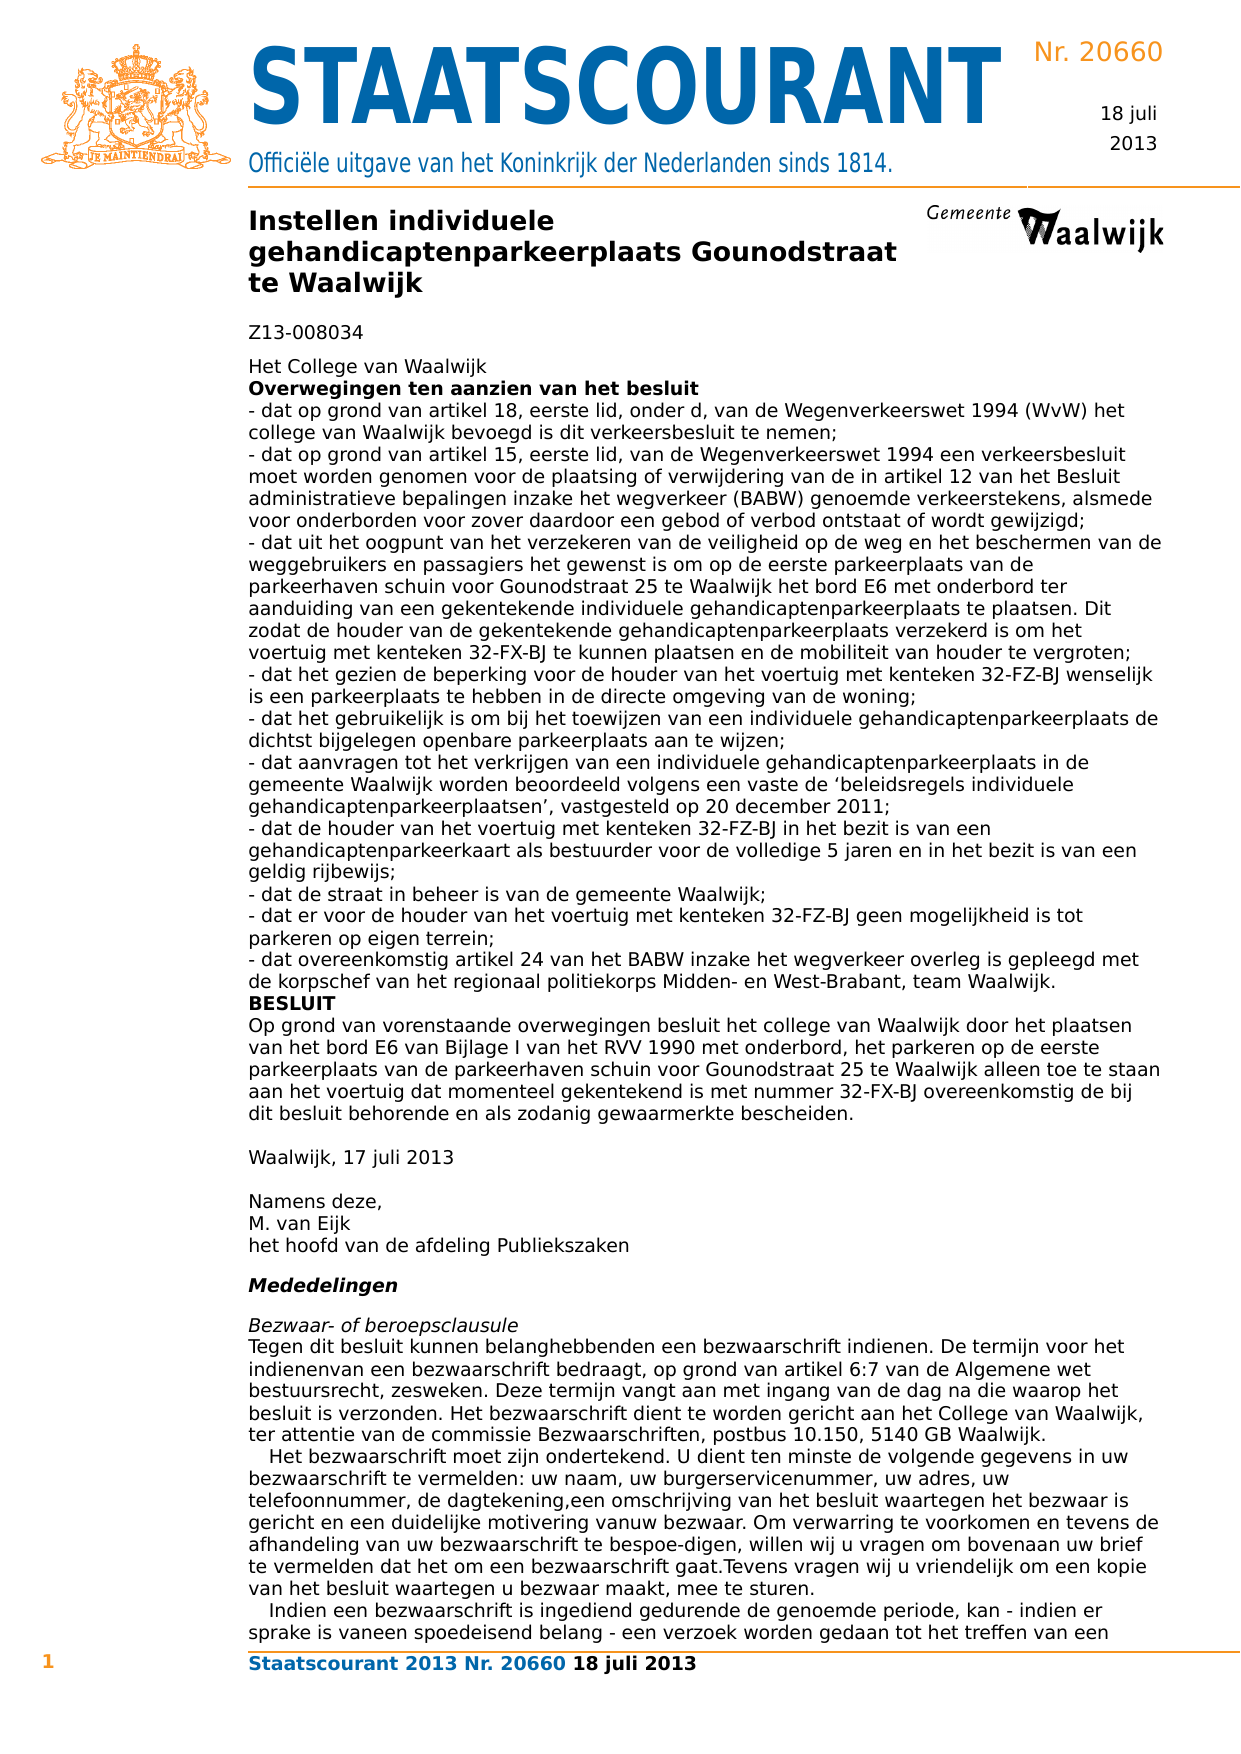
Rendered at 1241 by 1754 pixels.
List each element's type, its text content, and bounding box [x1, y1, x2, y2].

text Het bezwaarschrift moet zijn ondertekend. U dient ten minste de volgende gegevens in uw bezwaarschrift te vermelden: uw naam, uw burgerservicenummer, uw adres, uw telefoonnummer, de dagtekening,een omschrijving van het besluit waartegen het bezwaar is gericht en een duidelijke motivering vanuw bezwaar. Om verwarring te voorkomen en tevens de afhandeling van uw bezwaarschrift te bespoe-digen, willen wij u vragen om bovenaan uw brief te vermelden dat het om een bezwaarschrift gaat.Tevens vragen wij u vriendelijk om een kopie van het besluit waartegen u bezwaar maakt, mee te sturen. [248, 1446, 1163, 1600]
picture [41, 44, 231, 169]
text - dat op grond van artikel 15, eerste lid, van de Wegenverkeerswet 1994 een verkeersbesluit moet worden genomen voor de plaatsing of verwijdering van de in artikel 12 van het Besluit administratieve bepalingen inzake het wegverkeer (BABW) genoemde verkeerstekens, alsmede voor onderborden voor zover daardoor een gebod of verbod ontstaat of wordt gewijzigd; [248, 444, 1163, 532]
text - dat de houder van het voertuig met kenteken 32-FZ-BJ in het bezit is van een gehandicaptenparkeerkaart als bestuurder voor de volledige 5 jaren en in het bezit is van een geldig rijbewijs; [248, 817, 1163, 883]
text het hoofd van de afdeling Publiekszaken [248, 1235, 1163, 1257]
text BESLUIT [248, 993, 1163, 1015]
text - dat het gezien de beperking voor de houder van het voertuig met kenteken 32-FZ-BJ wenselijk is een parkeerplaats te hebben in de directe omgeving van de woning; [248, 664, 1163, 708]
subtitle Overwegingen ten aanzien van het besluit [248, 378, 1163, 400]
picture [927, 205, 1164, 253]
text M. van Eijk [248, 1213, 1163, 1235]
text - dat overeenkomstig artikel 24 van het BABW inzake het wegverkeer overleg is gepleegd met de korpschef van het regionaal politiekorps Midden- en West-Brabant, team Waalwijk. [248, 949, 1163, 993]
text Het College van Waalwijk [248, 356, 1163, 378]
text Tegen dit besluit kunnen belanghebbenden een bezwaarschrift indienen. De termijn voor het indienenvan een bezwaarschrift bedraagt, op grond van artikel 6:7 van de Algemene wet bestuursrecht, zesweken. Deze termijn vangt aan met ingang van de dag na die waarop het besluit is verzonden. Het bezwaarschrift dient te worden gericht aan het College van Waalwijk, ter attentie van de commissie Bezwaarschriften, postbus 10.150, 5140 GB Waalwijk. [248, 1336, 1163, 1446]
text Namens deze, [248, 1191, 1163, 1213]
text - dat uit het oogpunt van het verzekeren van de veiligheid op de weg en het beschermen van de weggebruikers en passagiers het gewenst is om op de eerste parkeerplaats van de parkeerhaven schuin voor Gounodstraat 25 te Waalwijk het bord E6 met onderbord ter aanduiding van een gekentekende individuele gehandicaptenparkeerplaats te plaatsen. Dit zodat de houder van de gekentekende gehandicaptenparkeerplaats verzekerd is om het voertuig met kenteken 32-FX-BJ te kunnen plaatsen en de mobiliteit van houder te vergroten; [248, 532, 1163, 664]
subtitle Instellen individuele gehandicaptenparkeerplaats Gounodstraat te Waalwijk [248, 206, 1163, 299]
text - dat de straat in beheer is van de gemeente Waalwijk; [248, 883, 1163, 905]
subtitle Mededelingen [248, 1275, 1163, 1297]
text - dat op grond van artikel 18, eerste lid, onder d, van de Wegenverkeerswet 1994 (WvW) het college van Waalwijk bevoegd is dit verkeersbesluit te nemen; [248, 400, 1163, 444]
text - dat het gebruikelijk is om bij het toewijzen van een individuele gehandicaptenparkeerplaats de dichtst bijgelegen openbare parkeerplaats aan te wijzen; [248, 708, 1163, 752]
text - dat er voor de houder van het voertuig met kenteken 32-FZ-BJ geen mogelijkheid is tot parkeren op eigen terrein; [248, 905, 1163, 949]
text Indien een bezwaarschrift is ingediend gedurende de genoemde periode, kan - indien er sprake is vaneen spoedeisend belang - een verzoek worden gedaan tot het treffen van een [248, 1600, 1163, 1644]
subtitle Bezwaar- of beroepsclausule [248, 1314, 1163, 1336]
text Z13-008034 [248, 322, 1163, 344]
text Waalwijk, 17 juli 2013 [248, 1147, 1163, 1169]
text - dat aanvragen tot het verkrijgen van een individuele gehandicaptenparkeerplaats in de gemeente Waalwijk worden beoordeeld volgens een vaste de ‘beleidsregels individuele gehandicaptenparkeerplaatsen’, vastgesteld op 20 december 2011; [248, 752, 1163, 817]
text Op grond van vorenstaande overwegingen besluit het college van Waalwijk door het plaatsen van het bord E6 van Bijlage I van het RVV 1990 met onderbord, het parkeren op de eerste parkeerplaats van de parkeerhaven schuin voor Gounodstraat 25 te Waalwijk alleen toe te staan aan het voertuig dat momenteel gekentekend is met nummer 32-FX-BJ overeenkomstig de bij dit besluit behorende en als zodanig gewaarmerkte bescheiden. [248, 1015, 1163, 1125]
